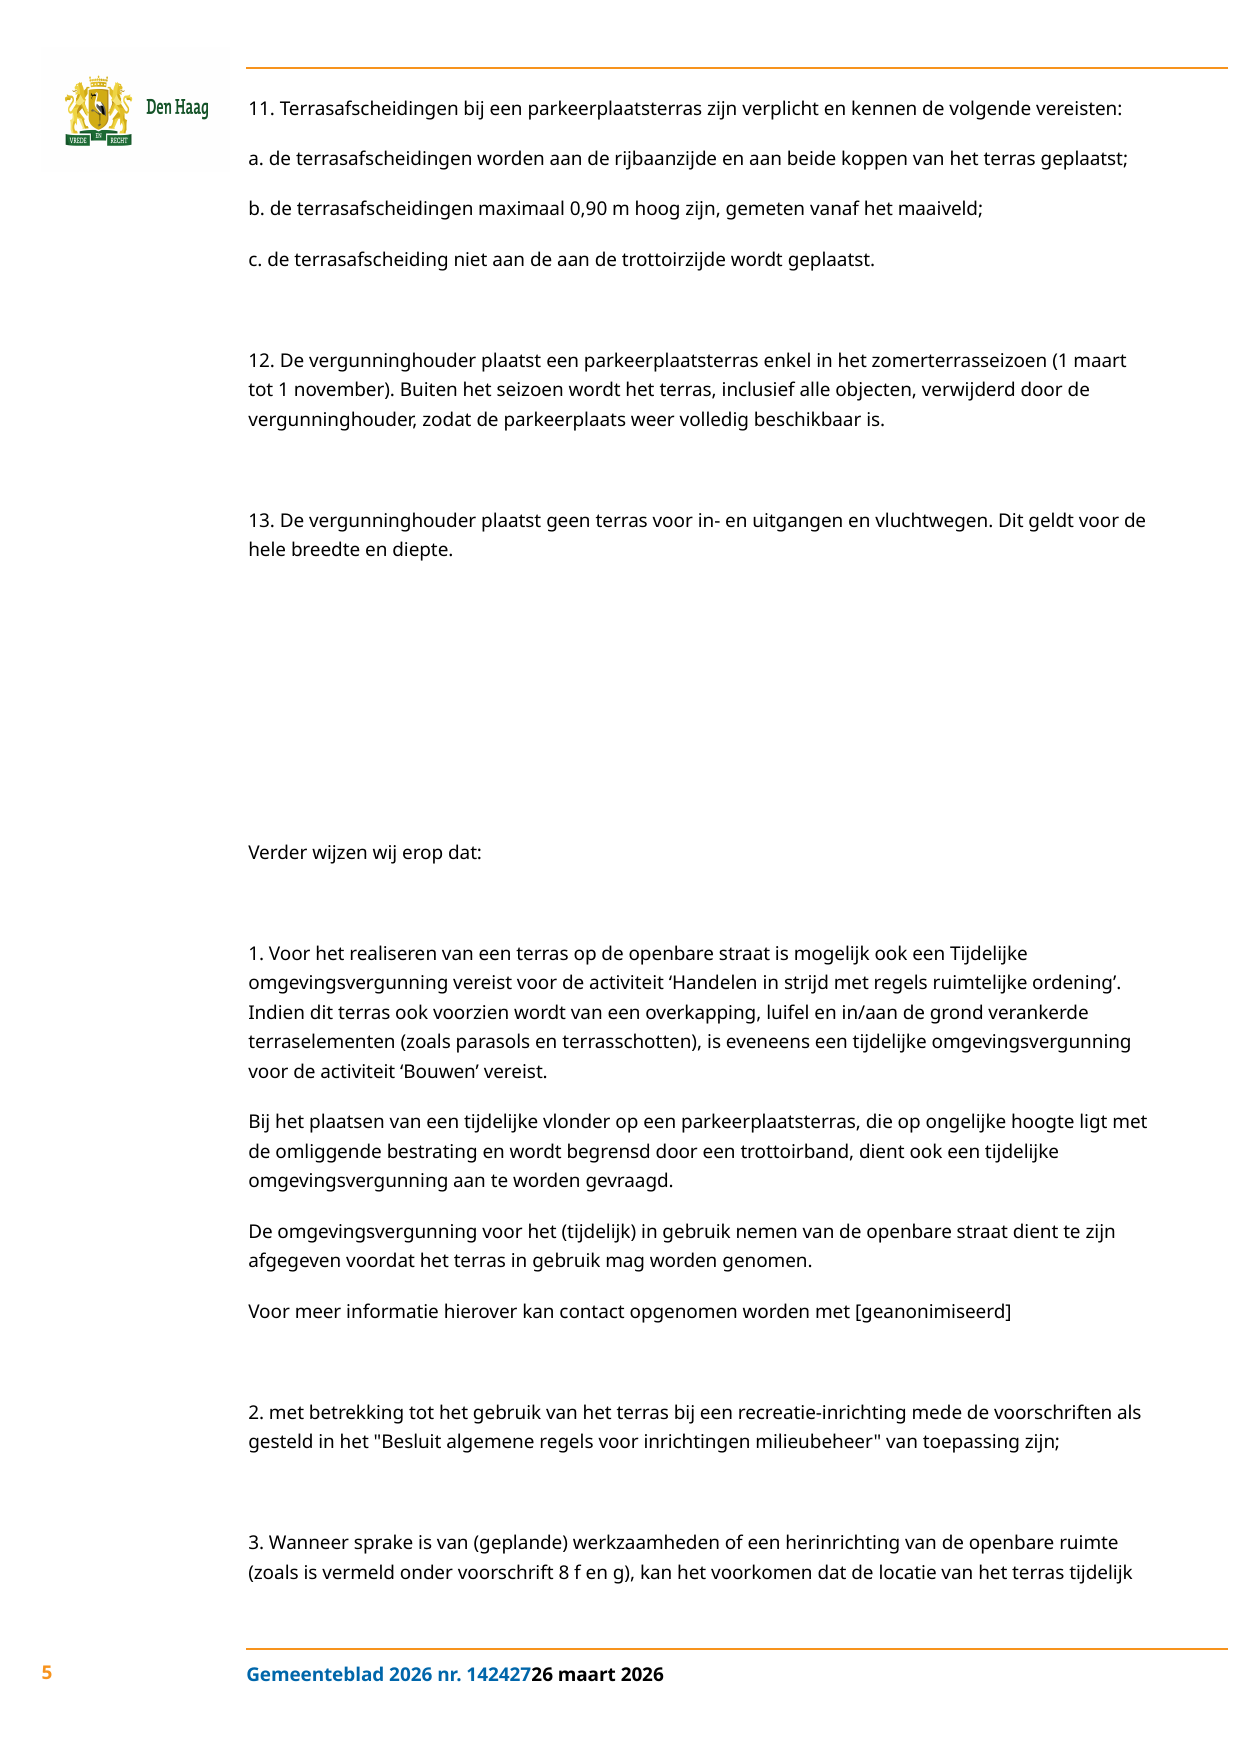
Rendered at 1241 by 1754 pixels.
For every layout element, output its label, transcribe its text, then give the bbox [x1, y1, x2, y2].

text b. de terrasafscheidingen maximaal 0,90 m hoog zijn, gemeten vanaf het maaiveld; [248, 196, 1152, 221]
text De omgevingsvergunning voor het (tijdelijk) in gebruik nemen van de openbare straat dient te zijn afgegeven voordat het terras in gebruik mag worden genomen. [248, 1218, 1152, 1273]
text c. de terrasafscheiding niet aan de aan de trottoirzijde wordt geplaatst. [248, 246, 1152, 272]
picture [41, 47, 231, 172]
text Bij het plaatsen van een tijdelijke vlonder op een parkeerplaatsterras, die op ongelijke hoogte ligt met de omliggende bestrating en wordt begrensd door een trottoirband, dient ook een tijdelijke omgevingsvergunning aan te worden gevraagd. [248, 1108, 1152, 1193]
text 3. Wanneer sprake is van (geplande) werkzaamheden of een herinrichting van de openbare ruimte (zoals is vermeld onder voorschrift 8 f en g), kan het voorkomen dat de locatie van het terras tijdelijk [248, 1529, 1152, 1585]
text a. de terrasafscheidingen worden aan de rijbaanzijde en aan beide koppen van het terras geplaatst; [248, 145, 1152, 171]
text 1. Voor het realiseren van een terras op de openbare straat is mogelijk ook een Tijdelijke omgevingsvergunning vereist voor de activiteit ‘Handelen in strijd met regels ruimtelijke ordening’. Indien dit terras ook voorzien wordt van een overkapping, luifel en in/aan de grond verankerde terraselementen (zoals parasols en terrasschotten), is eveneens een tijdelijke omgevingsvergunning voor de activiteit ‘Bouwen’ vereist. [248, 940, 1152, 1084]
text 2. met betrekking tot het gebruik van het terras bij een recreatie-inrichting mede de voorschriften als gesteld in het "Besluit algemene regels voor inrichtingen milieubeheer" van toepassing zijn; [248, 1399, 1152, 1454]
text Voor meer informatie hierover kan contact opgenomen worden met [geanonimiseerd] [248, 1298, 1152, 1324]
text Verder wijzen wij erop dat: [248, 839, 1152, 865]
text 12. De vergunninghouder plaatst een parkeerplaatsterras enkel in het zomerterrasseizoen (1 maart tot 1 november). Buiten het seizoen wordt het terras, inclusief alle objecten, verwijderd door de vergunninghouder, zodat de parkeerplaats weer volledig beschikbaar is. [248, 347, 1152, 432]
text 13. De vergunninghouder plaatst geen terras voor in- en uitgangen en vluchtwegen. Dit geldt voor de hele breedte en diepte. [248, 507, 1152, 562]
text 11. Terrasafscheidingen bij een parkeerplaatsterras zijn verplicht en kennen de volgende vereisten: [248, 95, 1152, 121]
